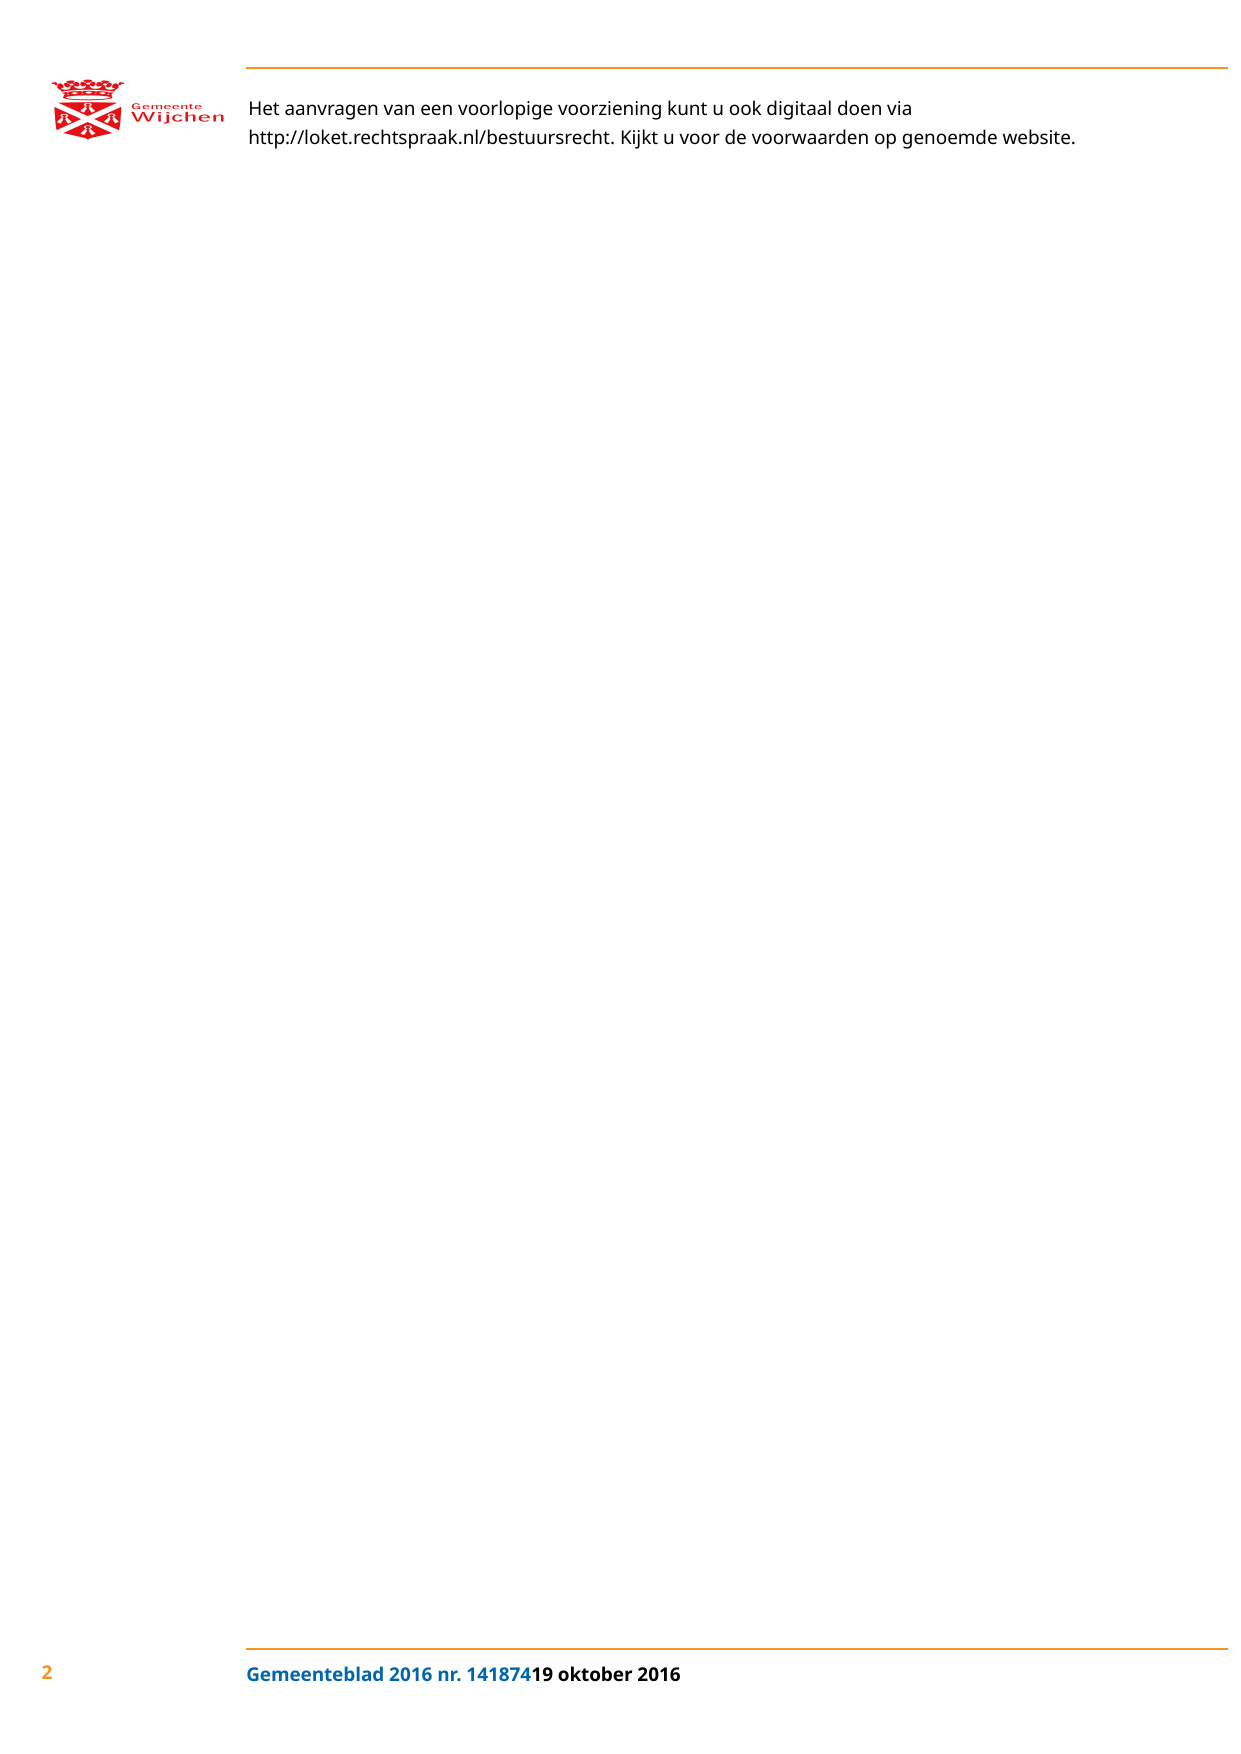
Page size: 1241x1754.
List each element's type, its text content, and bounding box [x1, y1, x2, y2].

picture [41, 47, 231, 172]
text Het aanvragen van een voorlopige voorziening kunt u ook digitaal doen via http://loket.rechtspraak.nl/bestuursrecht. Kijkt u voor de voorwaarden op genoemde website. [248, 95, 1152, 150]
